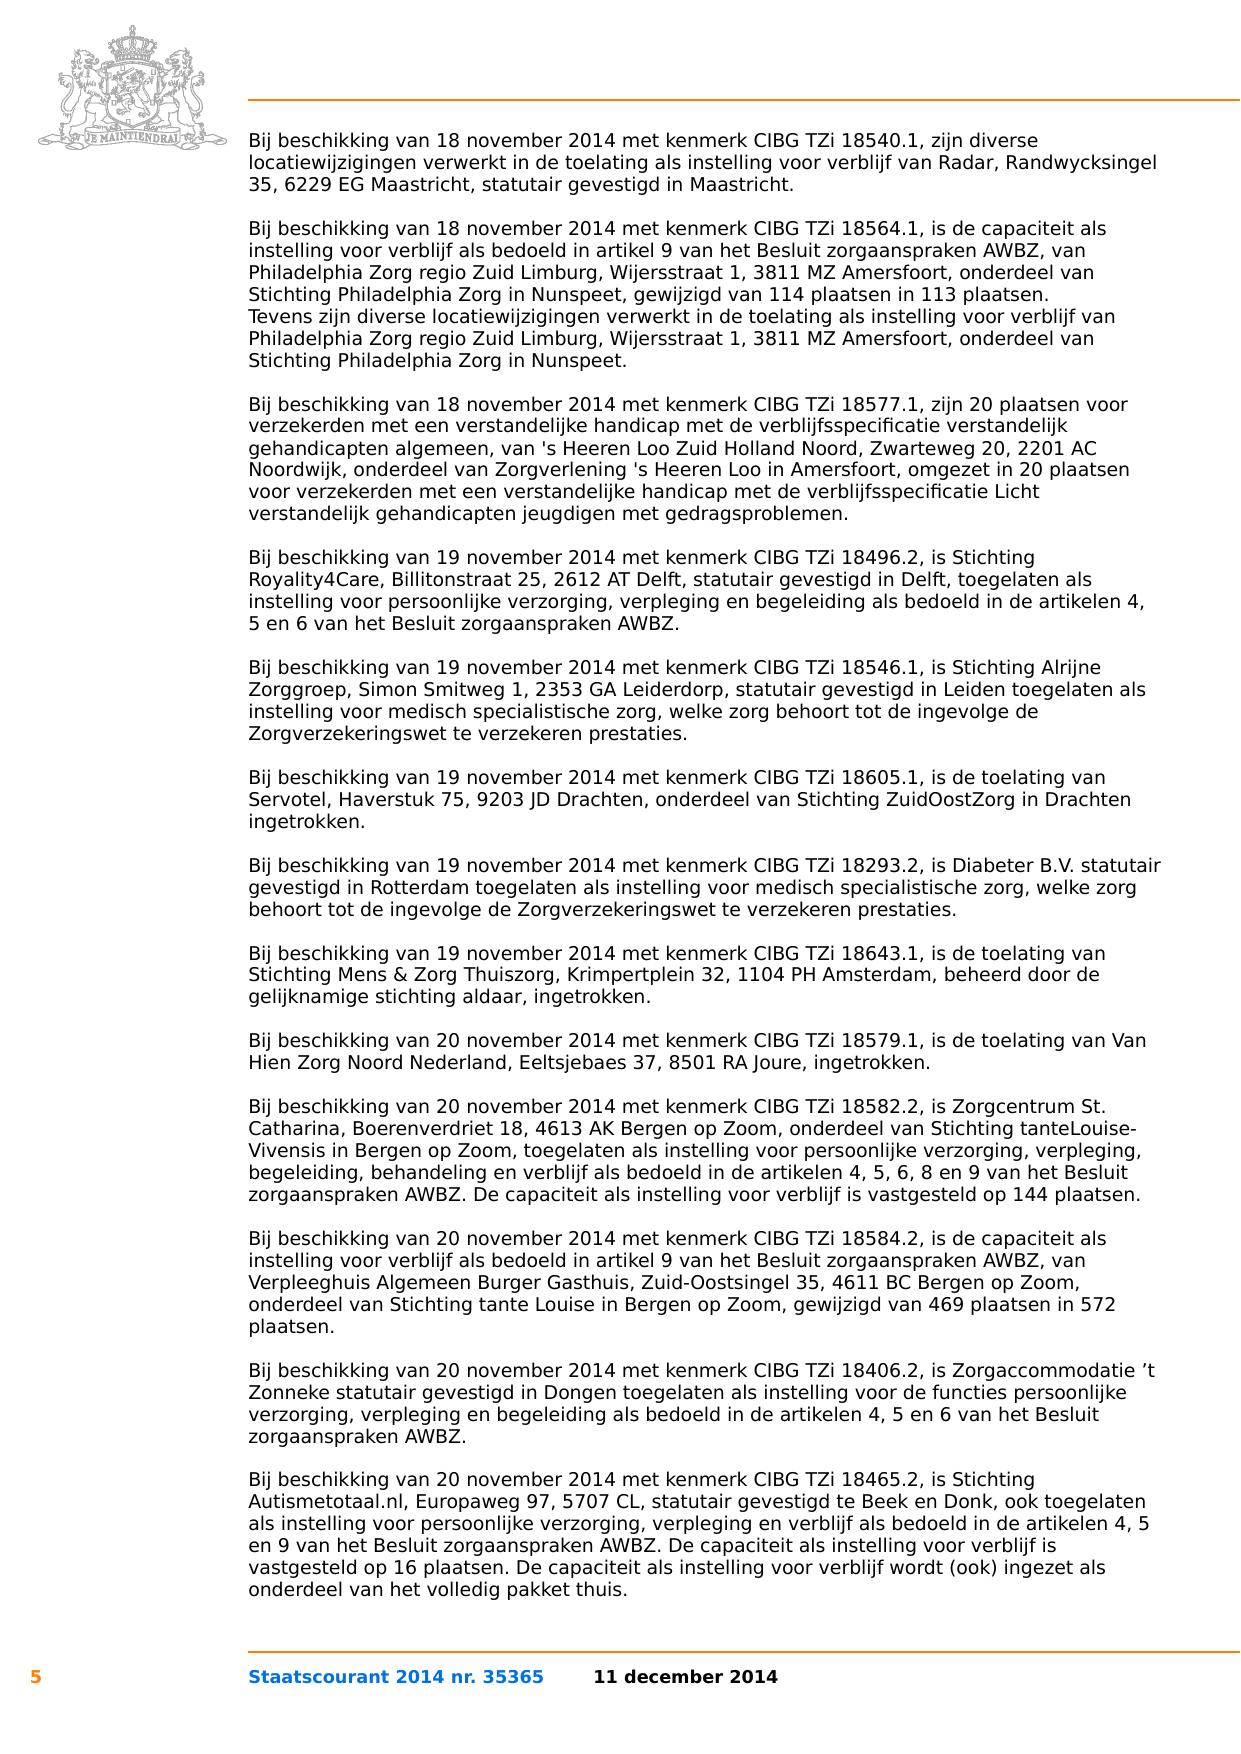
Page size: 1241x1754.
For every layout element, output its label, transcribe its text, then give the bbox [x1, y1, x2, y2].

text Bij beschikking van 20 november 2014 met kenmerk CIBG TZi 18582.2, is Zorgcentrum St. Catharina, Boerenverdriet 18, 4613 AK Bergen op Zoom, onderdeel van Stichting tanteLouise-Vivensis in Bergen op Zoom, toegelaten als instelling voor persoonlijke verzorging, verpleging, begeleiding, behandeling en verblijf als bedoeld in de artikelen 4, 5, 6, 8 en 9 van het Besluit zorgaanspraken AWBZ. De capaciteit als instelling voor verblijf is vastgesteld op 144 plaatsen. [248, 1096, 1163, 1206]
text Bij beschikking van 20 november 2014 met kenmerk CIBG TZi 18465.2, is Stichting Autismetotaal.nl, Europaweg 97, 5707 CL, statutair gevestigd te Beek en Donk, ook toegelaten als instelling voor persoonlijke verzorging, verpleging en verblijf als bedoeld in de artikelen 4, 5 en 9 van het Besluit zorgaanspraken AWBZ. De capaciteit als instelling voor verblijf is vastgesteld op 16 plaatsen. De capaciteit als instelling voor verblijf wordt (ook) ingezet als onderdeel van het volledig pakket thuis. [248, 1469, 1163, 1601]
text Bij beschikking van 18 november 2014 met kenmerk CIBG TZi 18577.1, zijn 20 plaatsen voor verzekerden met een verstandelijke handicap met de verblijfsspecificatie verstandelijk gehandicapten algemeen, van 's Heeren Loo Zuid Holland Noord, Zwarteweg 20, 2201 AC Noordwijk, onderdeel van Zorgverlening 's Heeren Loo in Amersfoort, omgezet in 20 plaatsen voor verzekerden met een verstandelijke handicap met de verblijfsspecificatie Licht verstandelijk gehandicapten jeugdigen met gedragsproblemen. [248, 393, 1163, 525]
text Bij beschikking van 19 november 2014 met kenmerk CIBG TZi 18546.1, is Stichting Alrijne Zorggroep, Simon Smitweg 1, 2353 GA Leiderdorp, statutair gevestigd in Leiden toegelaten als instelling voor medisch specialistische zorg, welke zorg behoort tot de ingevolge de Zorgverzekeringswet te verzekeren prestaties. [248, 657, 1163, 745]
text Bij beschikking van 20 november 2014 met kenmerk CIBG TZi 18584.2, is de capaciteit als instelling voor verblijf als bedoeld in artikel 9 van het Besluit zorgaanspraken AWBZ, van Verpleeghuis Algemeen Burger Gasthuis, Zuid-Oostsingel 35, 4611 BC Bergen op Zoom, onderdeel van Stichting tante Louise in Bergen op Zoom, gewijzigd van 469 plaatsen in 572 plaatsen. [248, 1228, 1163, 1338]
text Bij beschikking van 19 november 2014 met kenmerk CIBG TZi 18643.1, is de toelating van Stichting Mens & Zorg Thuiszorg, Krimpertplein 32, 1104 PH Amsterdam, beheerd door de gelijknamige stichting aldaar, ingetrokken. [248, 942, 1163, 1008]
text Bij beschikking van 19 november 2014 met kenmerk CIBG TZi 18496.2, is Stichting Royality4Care, Billitonstraat 25, 2612 AT Delft, statutair gevestigd in Delft, toegelaten als instelling voor persoonlijke verzorging, verpleging en begeleiding als bedoeld in de artikelen 4, 5 en 6 van het Besluit zorgaanspraken AWBZ. [248, 547, 1163, 635]
text Bij beschikking van 18 november 2014 met kenmerk CIBG TZi 18564.1, is de capaciteit als instelling voor verblijf als bedoeld in artikel 9 van het Besluit zorgaanspraken AWBZ, van Philadelphia Zorg regio Zuid Limburg, Wijersstraat 1, 3811 MZ Amersfoort, onderdeel van Stichting Philadelphia Zorg in Nunspeet, gewijzigd van 114 plaatsen in 113 plaatsen. [248, 218, 1163, 306]
text Bij beschikking van 19 november 2014 met kenmerk CIBG TZi 18605.1, is de toelating van Servotel, Haverstuk 75, 9203 JD Drachten, onderdeel van Stichting ZuidOostZorg in Drachten ingetrokken. [248, 767, 1163, 833]
text Bij beschikking van 20 november 2014 met kenmerk CIBG TZi 18406.2, is Zorgaccommodatie ’t Zonneke statutair gevestigd in Dongen toegelaten als instelling voor de functies persoonlijke verzorging, verpleging en begeleiding als bedoeld in de artikelen 4, 5 en 6 van het Besluit zorgaanspraken AWBZ. [248, 1359, 1163, 1447]
text Bij beschikking van 18 november 2014 met kenmerk CIBG TZi 18540.1, zijn diverse locatiewijzigingen verwerkt in de toelating als instelling voor verblijf van Radar, Randwycksingel 35, 6229 EG Maastricht, statutair gevestigd in Maastricht. [248, 130, 1163, 196]
text Tevens zijn diverse locatiewijzigingen verwerkt in de toelating als instelling voor verblijf van Philadelphia Zorg regio Zuid Limburg, Wijersstraat 1, 3811 MZ Amersfoort, onderdeel van Stichting Philadelphia Zorg in Nunspeet. [248, 306, 1163, 372]
text Bij beschikking van 19 november 2014 met kenmerk CIBG TZi 18293.2, is Diabeter B.V. statutair gevestigd in Rotterdam toegelaten als instelling voor medisch specialistische zorg, welke zorg behoort tot de ingevolge de Zorgverzekeringswet te verzekeren prestaties. [248, 854, 1163, 921]
picture [38, 25, 227, 150]
text Bij beschikking van 20 november 2014 met kenmerk CIBG TZi 18579.1, is de toelating van Van Hien Zorg Noord Nederland, Eeltsjebaes 37, 8501 RA Joure, ingetrokken. [248, 1030, 1163, 1074]
